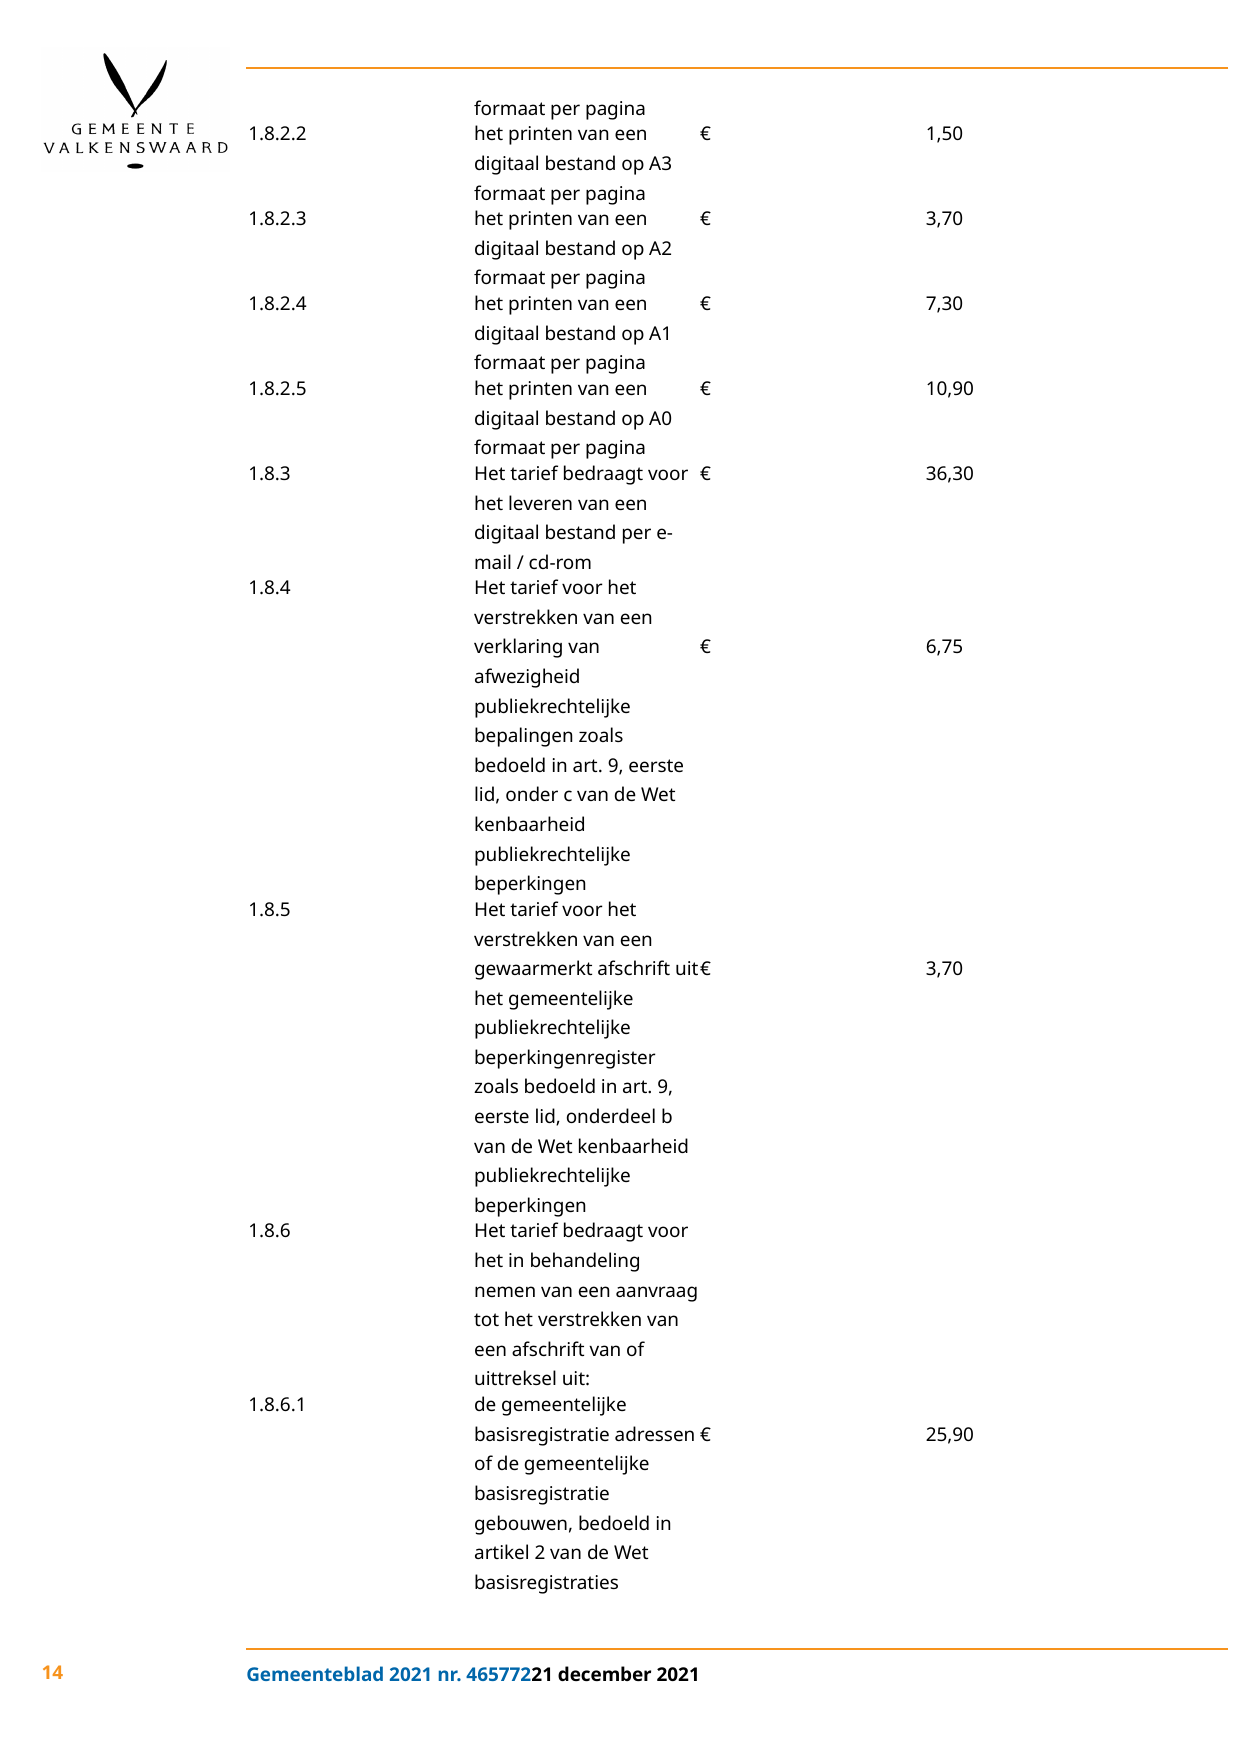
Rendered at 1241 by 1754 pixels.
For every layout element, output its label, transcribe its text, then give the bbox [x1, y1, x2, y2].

table_cell 1.8.2.4 [248, 290, 474, 375]
table_cell [700, 1218, 926, 1391]
table_cell Het tarief voor het verstrekken van een verklaring van afwezigheid publiekrechtelijke bepalingen zoals bedoeld in art. 9, eerste lid, onder c van de Wet kenbaarheid publiekrechtelijke beperkingen [474, 575, 700, 896]
table_cell € [700, 205, 926, 290]
table_cell 1.8.2.5 [248, 375, 474, 460]
table_cell € [700, 575, 926, 896]
table_cell 10,90 [926, 375, 1152, 460]
table_cell 1.8.6 [248, 1218, 474, 1391]
table_cell 1.8.2.3 [248, 205, 474, 290]
table_cell 1.8.2.2 [248, 121, 474, 205]
table_cell [700, 95, 926, 121]
table_cell € [700, 1391, 926, 1594]
table_cell [248, 95, 474, 121]
table_cell Het tarief bedraagt voor het in behandeling nemen van een aanvraag tot het verstrekken van een afschrift van of uittreksel uit: [474, 1218, 700, 1391]
table_cell 25,90 [926, 1391, 1152, 1594]
table_cell [926, 1218, 1152, 1391]
table_cell 1.8.6.1 [248, 1391, 474, 1594]
table_cell € [700, 896, 926, 1218]
table_cell 6,75 [926, 575, 1152, 896]
table_cell € [700, 460, 926, 574]
table_cell het printen van een digitaal bestand op A0 formaat per pagina [474, 375, 700, 460]
table_cell 1.8.3 [248, 460, 474, 574]
table_cell [926, 95, 1152, 121]
table_cell € [700, 290, 926, 375]
table_cell 1.8.4 [248, 575, 474, 896]
table_cell Het tarief voor het verstrekken van een gewaarmerkt afschrift uit het gemeentelijke publiekrechtelijke beperkingenregister zoals bedoeld in art. 9, eerste lid, onderdeel b van de Wet kenbaarheid publiekrechtelijke beperkingen [474, 896, 700, 1218]
table_cell 7,30 [926, 290, 1152, 375]
table_cell 1.8.5 [248, 896, 474, 1218]
table_cell de gemeentelijke basisregistratie adressen of de gemeentelijke basisregistratie gebouwen, bedoeld in artikel 2 van de Wet basisregistraties [474, 1391, 700, 1594]
table_cell 1,50 [926, 121, 1152, 205]
table_cell € [700, 375, 926, 460]
table_cell € [700, 121, 926, 205]
table_cell 3,70 [926, 896, 1152, 1218]
table_cell formaat per pagina [474, 95, 700, 121]
picture [41, 47, 231, 172]
table_cell het printen van een digitaal bestand op A1 formaat per pagina [474, 290, 700, 375]
table_cell 36,30 [926, 460, 1152, 574]
table_cell het printen van een digitaal bestand op A3 formaat per pagina [474, 121, 700, 205]
table_cell Het tarief bedraagt voor het leveren van een digitaal bestand per e-mail / cd-rom [474, 460, 700, 574]
table_cell 3,70 [926, 205, 1152, 290]
table_cell het printen van een digitaal bestand op A2 formaat per pagina [474, 205, 700, 290]
